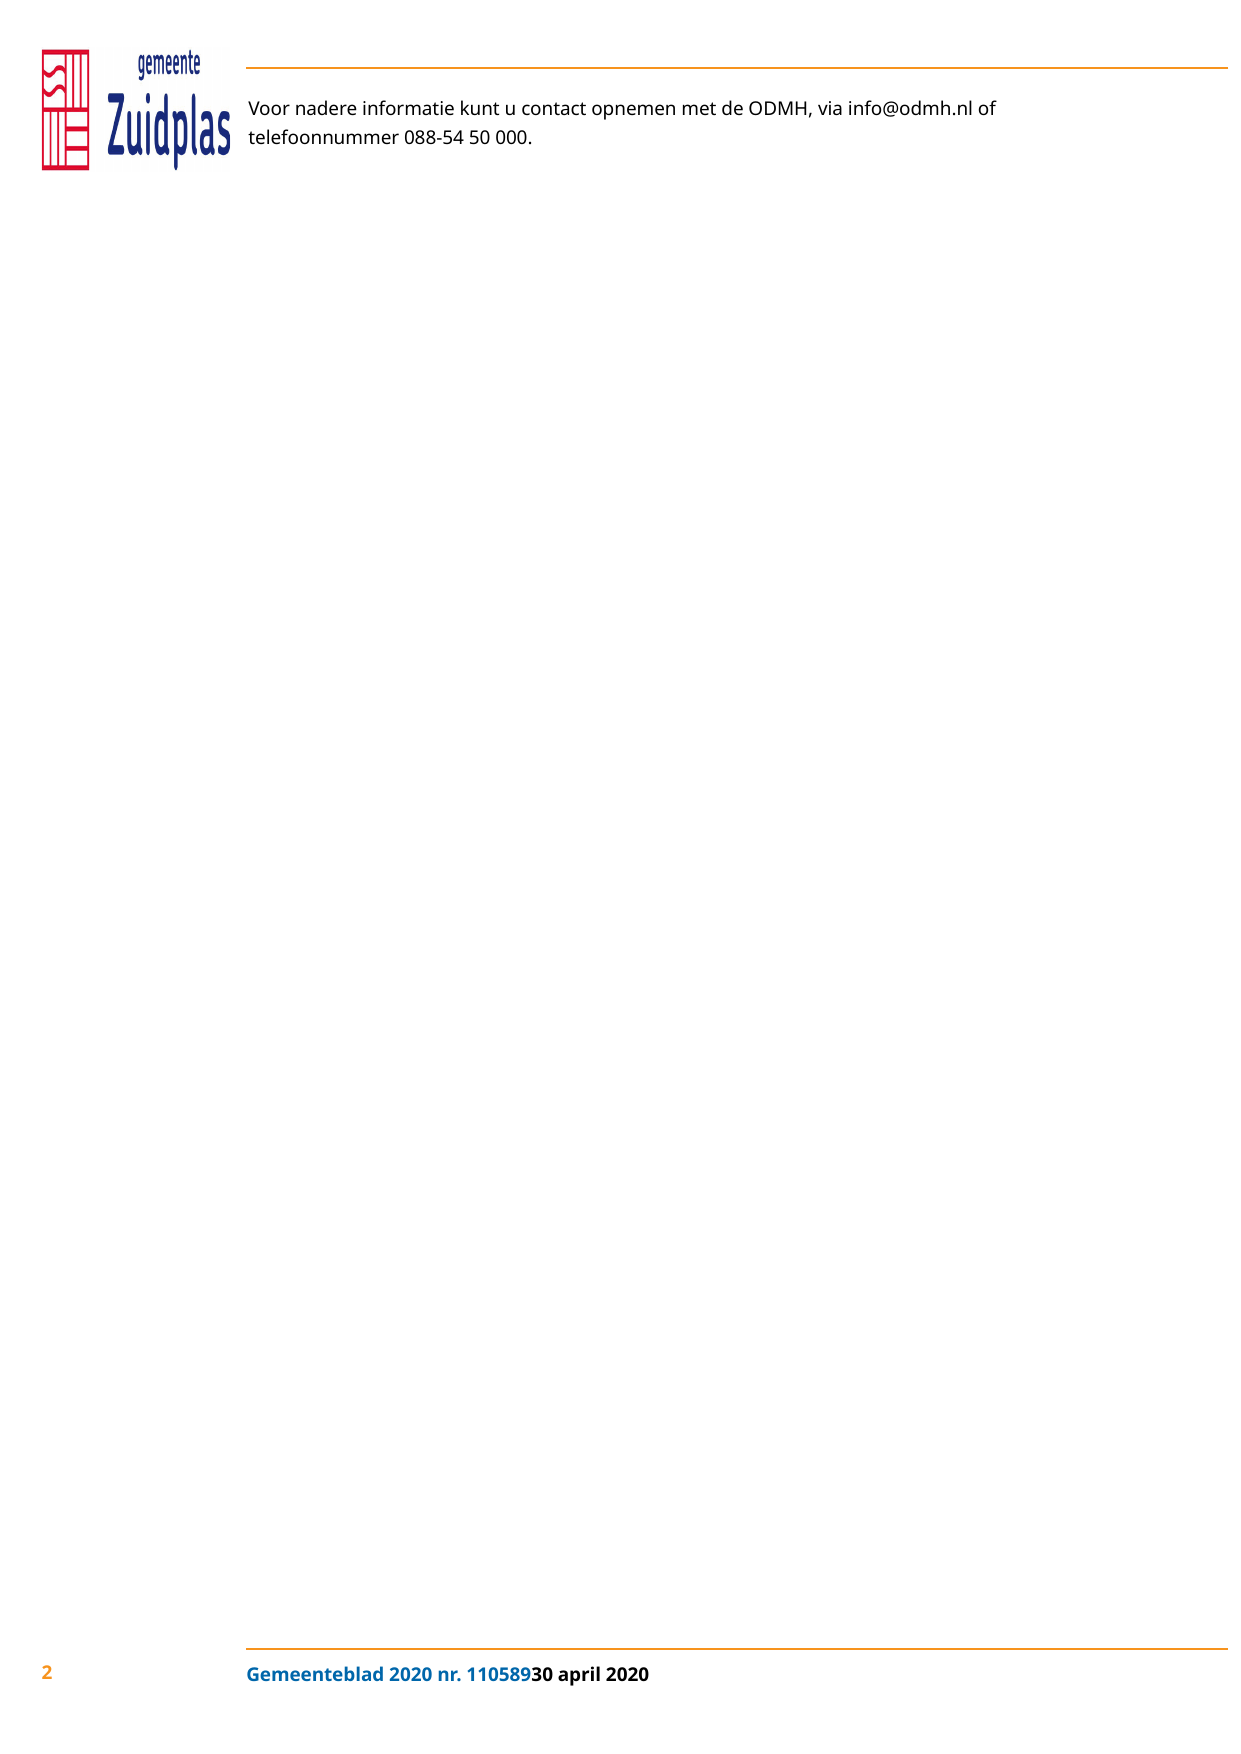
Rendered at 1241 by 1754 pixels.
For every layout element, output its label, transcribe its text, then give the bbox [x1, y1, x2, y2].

text Voor nadere informatie kunt u contact opnemen met de ODMH, via info@odmh.nl of telefoonnummer 088-54 50 000. [248, 95, 1152, 150]
picture [41, 47, 231, 172]
